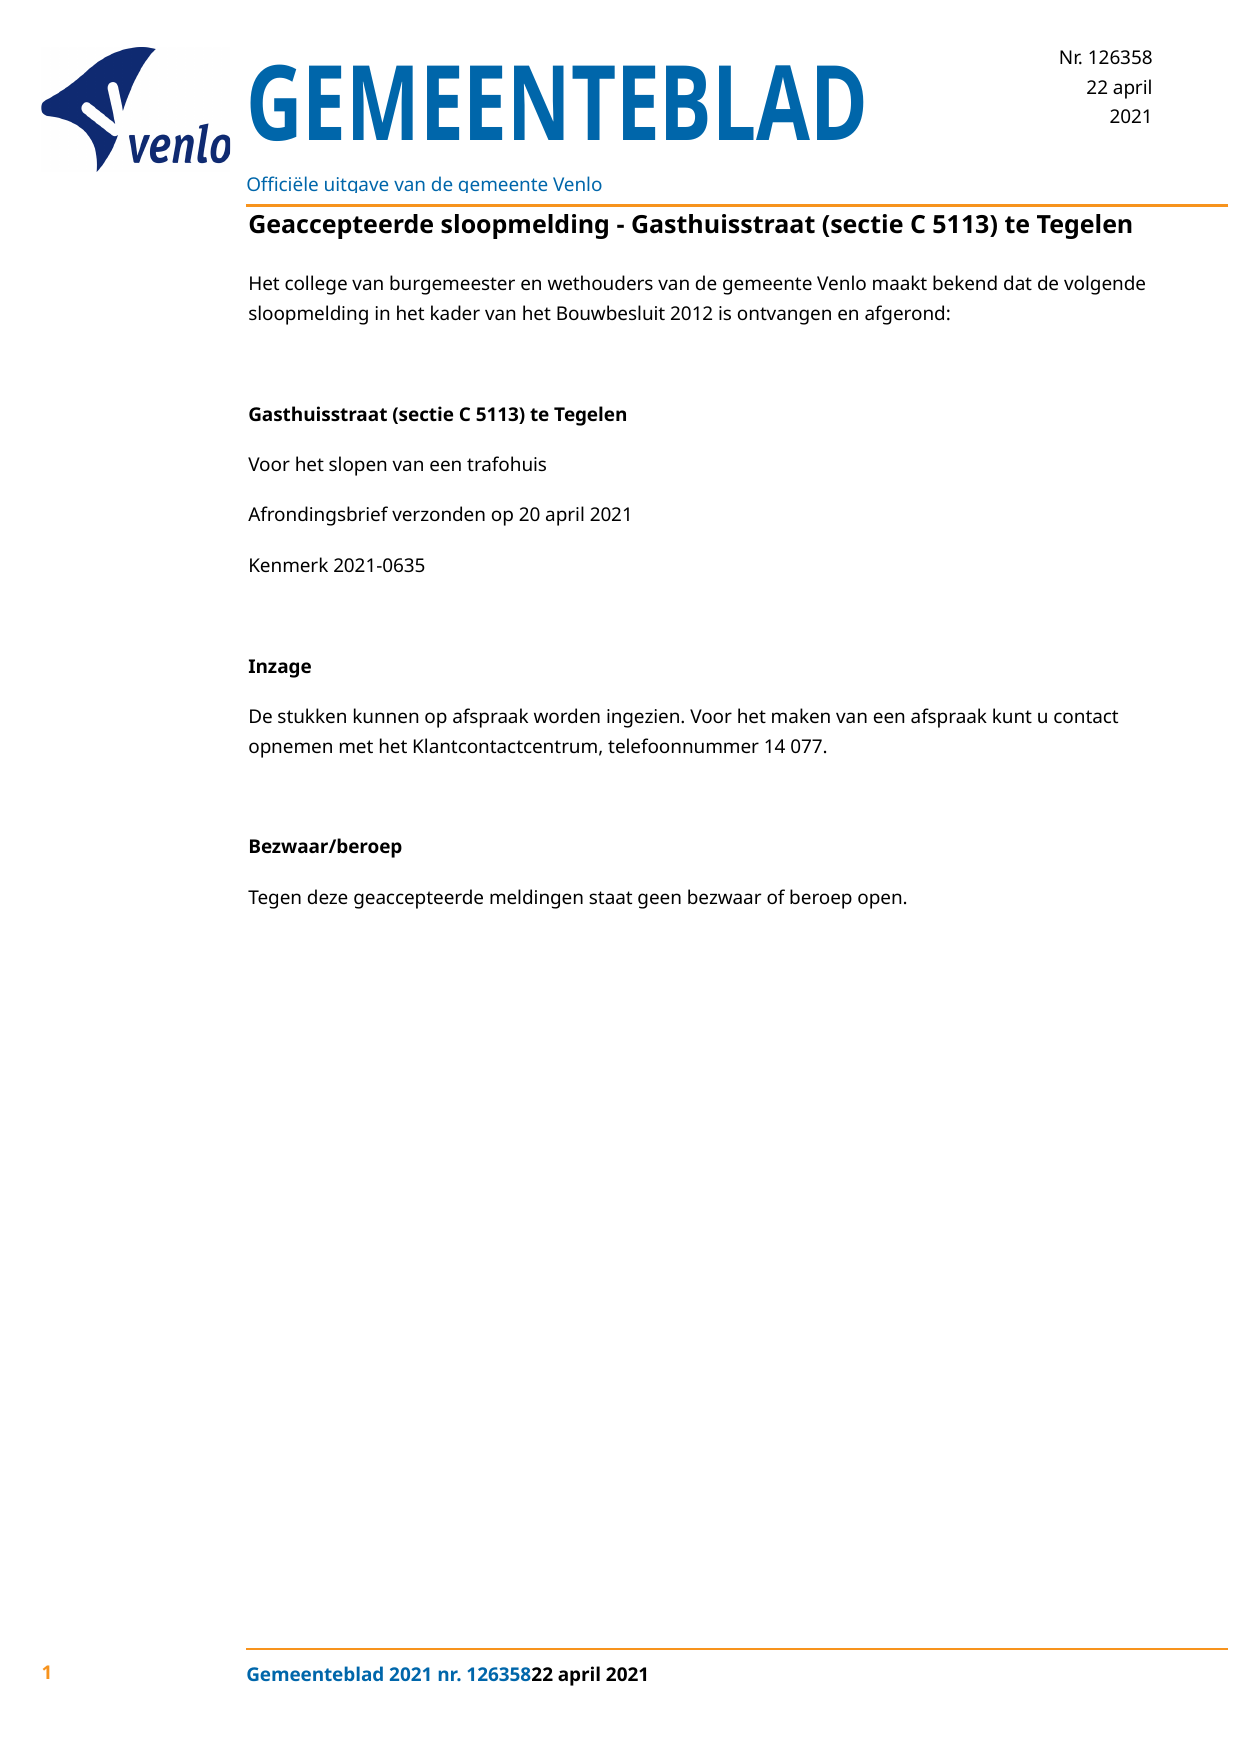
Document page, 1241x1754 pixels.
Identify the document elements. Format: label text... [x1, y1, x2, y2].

text Bezwaar/beroep [248, 834, 1152, 859]
text Geaccepteerde sloopmelding - Gasthuisstraat (sectie C 5113) te Tegelen [248, 207, 1152, 241]
text Het college van burgemeester en wethouders van de gemeente Venlo maakt bekend dat de volgende sloopmelding in het kader van het Bouwbesluit 2012 is ontvangen en afgerond: [248, 270, 1152, 326]
text Voor het slopen van een trafohuis [248, 451, 1152, 477]
text Tegen deze geaccepteerde meldingen staat geen bezwaar of beroep open. [248, 884, 1152, 910]
text De stukken kunnen op afspraak worden ingezien. Voor het maken van een afspraak kunt u contact opnemen met het Klantcontactcentrum, telefoonnummer 14 077. [248, 703, 1152, 758]
text Kenmerk 2021-0635 [248, 552, 1152, 578]
text Gasthuisstraat (sectie C 5113) te Tegelen [248, 401, 1152, 426]
text Afrondingsbrief verzonden op 20 april 2021 [248, 502, 1152, 527]
picture [41, 47, 231, 172]
text Inzage [248, 653, 1152, 678]
